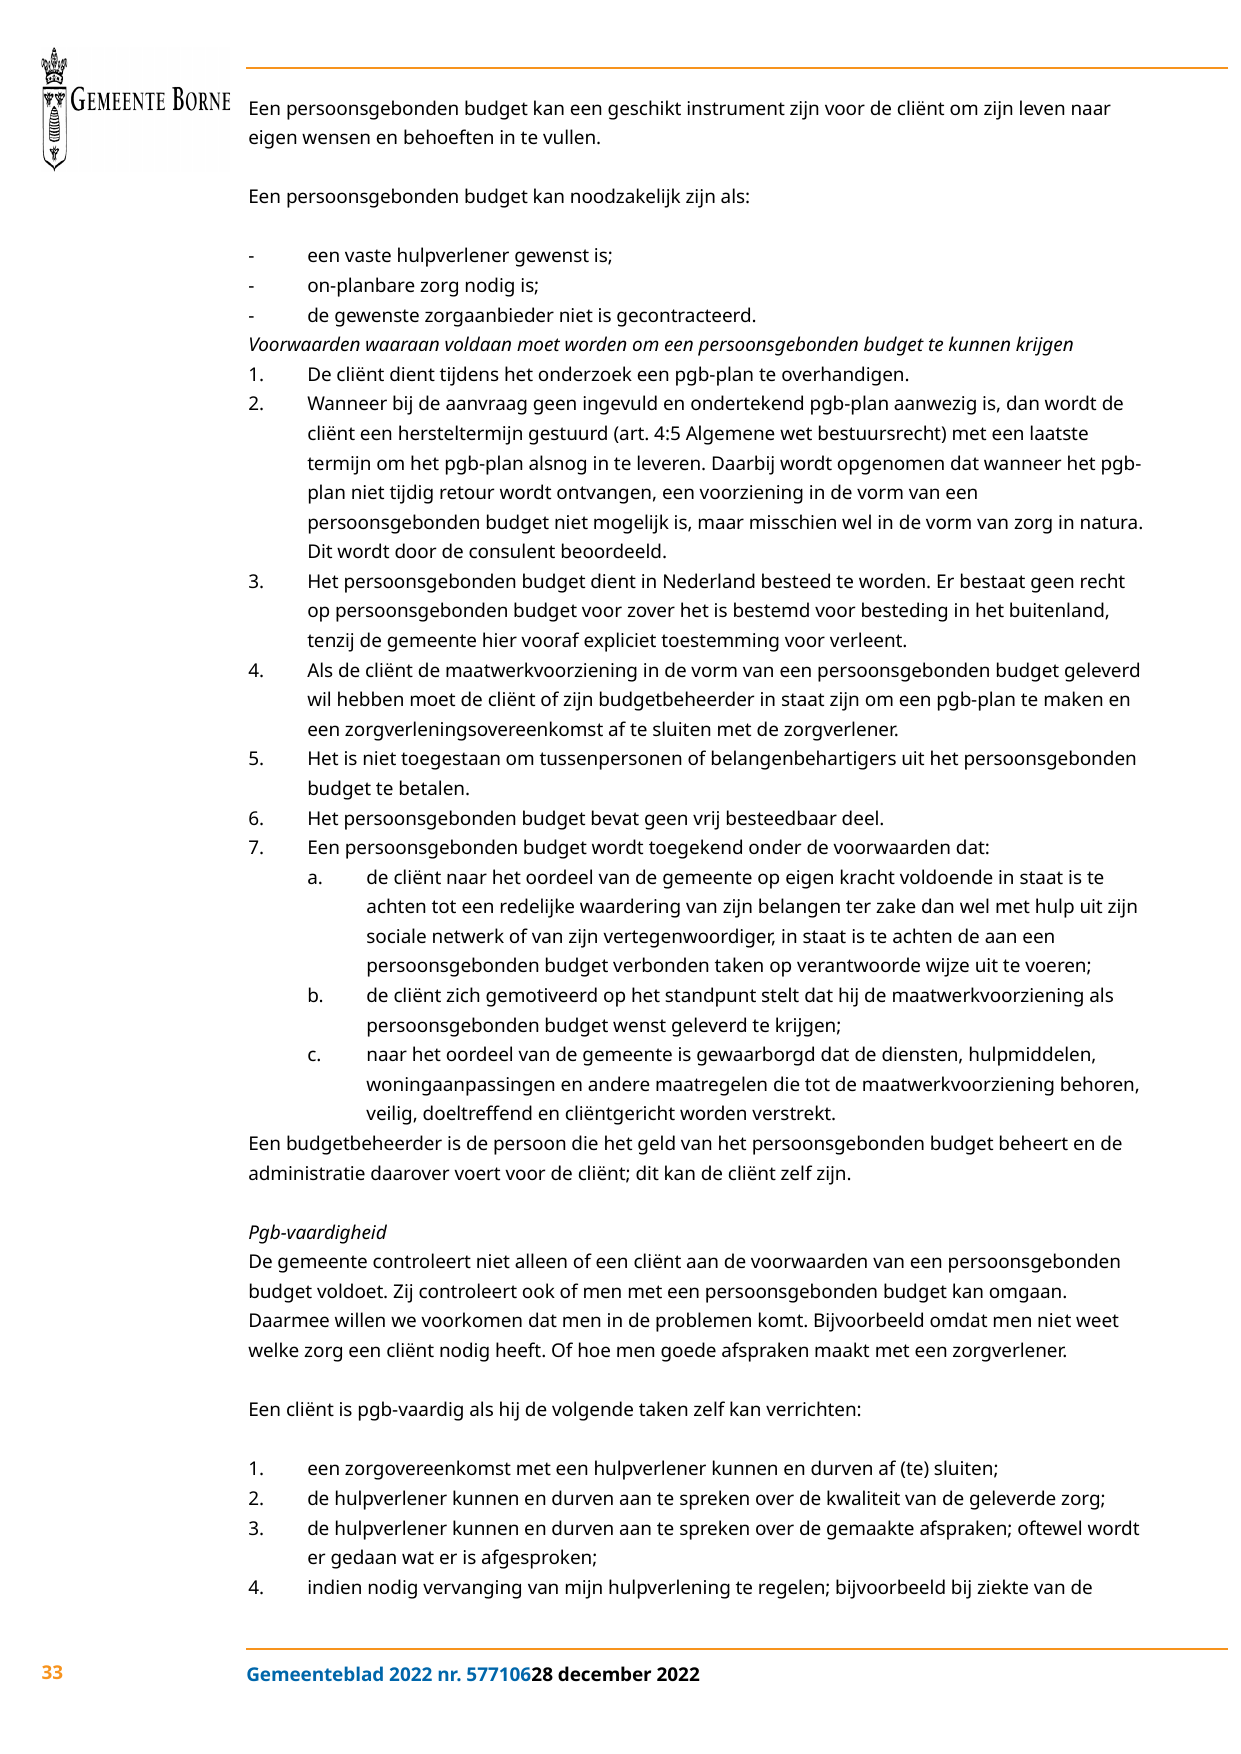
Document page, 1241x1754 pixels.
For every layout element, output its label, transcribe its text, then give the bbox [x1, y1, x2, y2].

list de hulpverlener kunnen en durven aan te spreken over de kwaliteit van de geleverde zorg; [248, 1485, 1152, 1511]
list Het persoonsgebonden budget bevat geen vrij besteedbaar deel. [248, 805, 1152, 831]
list de cliënt naar het oordeel van de gemeente op eigen kracht voldoende in staat is te achten tot een redelijke waardering van zijn belangen ter zake dan wel met hulp uit zijn sociale netwerk of van zijn vertegenwoordiger, in staat is te achten de aan een persoonsgebonden budget verbonden taken op verantwoorde wijze uit te voeren; [307, 864, 1152, 978]
text Een persoonsgebonden budget kan noodzakelijk zijn als: [248, 183, 1152, 209]
list De cliënt dient tijdens het onderzoek een pgb-plan te overhandigen. [248, 361, 1152, 387]
list Wanneer bij de aanvraag geen ingevuld en ondertekend pgb-plan aanwezig is, dan wordt de cliënt een hersteltermijn gestuurd (art. 4:5 Algemene wet bestuursrecht) met een laatste termijn om het pgb-plan alsnog in te leveren. Daarbij wordt opgenomen dat wanneer het pgb-plan niet tijdig retour wordt ontvangen, een voorziening in de vorm van een persoonsgebonden budget niet mogelijk is, maar misschien wel in de vorm van zorg in natura. Dit wordt door de consulent beoordeeld. [248, 391, 1152, 564]
list een zorgovereenkomst met een hulpverlener kunnen en durven af (te) sluiten; [248, 1456, 1152, 1481]
text De gemeente controleert niet alleen of een cliënt aan de voorwaarden van een persoonsgebonden budget voldoet. Zij controleert ook of men met een persoonsgebonden budget kan omgaan. Daarmee willen we voorkomen dat men in de problemen komt. Bijvoorbeeld omdat men niet weet welke zorg een cliënt nodig heeft. Of hoe men goede afspraken maakt met een zorgverlener. [248, 1248, 1152, 1363]
list de hulpverlener kunnen en durven aan te spreken over de gemaakte afspraken; oftewel wordt er gedaan wat er is afgesproken; [248, 1515, 1152, 1570]
list Het persoonsgebonden budget dient in Nederland besteed te worden. Er bestaat geen recht op persoonsgebonden budget voor zover het is bestemd voor besteding in het buitenland, tenzij de gemeente hier vooraf expliciet toestemming voor verleent. [248, 568, 1152, 653]
list Een persoonsgebonden budget wordt toegekend onder de voorwaarden dat: [248, 834, 1152, 860]
text Een budgetbeheerder is de persoon die het geld van het persoonsgebonden budget beheert en de administratie daarover voert voor de cliënt; dit kan de cliënt zelf zijn. [248, 1130, 1152, 1186]
list on-planbare zorg nodig is; [248, 272, 1152, 298]
text Een persoonsgebonden budget kan een geschikt instrument zijn voor de cliënt om zijn leven naar eigen wensen en behoeften in te vullen. [248, 95, 1152, 150]
list Als de cliënt de maatwerkvoorziening in de vorm van een persoonsgebonden budget geleverd wil hebben moet de cliënt of zijn budgetbeheerder in staat zijn om een pgb-plan te maken en een zorgverleningsovereenkomst af te sluiten met de zorgverlener. [248, 657, 1152, 742]
list Het is niet toegestaan om tussenpersonen of belangenbehartigers uit het persoonsgebonden budget te betalen. [248, 746, 1152, 801]
list de cliënt zich gemotiveerd op het standpunt stelt dat hij de maatwerkvoorziening als persoonsgebonden budget wenst geleverd te krijgen; [307, 982, 1152, 1038]
list indien nodig vervanging van mijn hulpverlening te regelen; bijvoorbeeld bij ziekte van de [248, 1574, 1152, 1600]
text Pgb-vaardigheid [248, 1219, 1152, 1245]
text Een cliënt is pgb-vaardig als hij de volgende taken zelf kan verrichten: [248, 1396, 1152, 1422]
list naar het oordeel van de gemeente is gewaarborgd dat de diensten, hulpmiddelen, woningaanpassingen en andere maatregelen die tot de maatwerkvoorziening behoren, veilig, doeltreffend en cliëntgericht worden verstrekt. [307, 1041, 1152, 1126]
picture [41, 47, 231, 172]
text Voorwaarden waaraan voldaan moet worden om een persoonsgebonden budget te kunnen krijgen [248, 331, 1152, 357]
list de gewenste zorgaanbieder niet is gecontracteerd. [248, 302, 1152, 328]
list een vaste hulpverlener gewenst is; [248, 243, 1152, 268]
